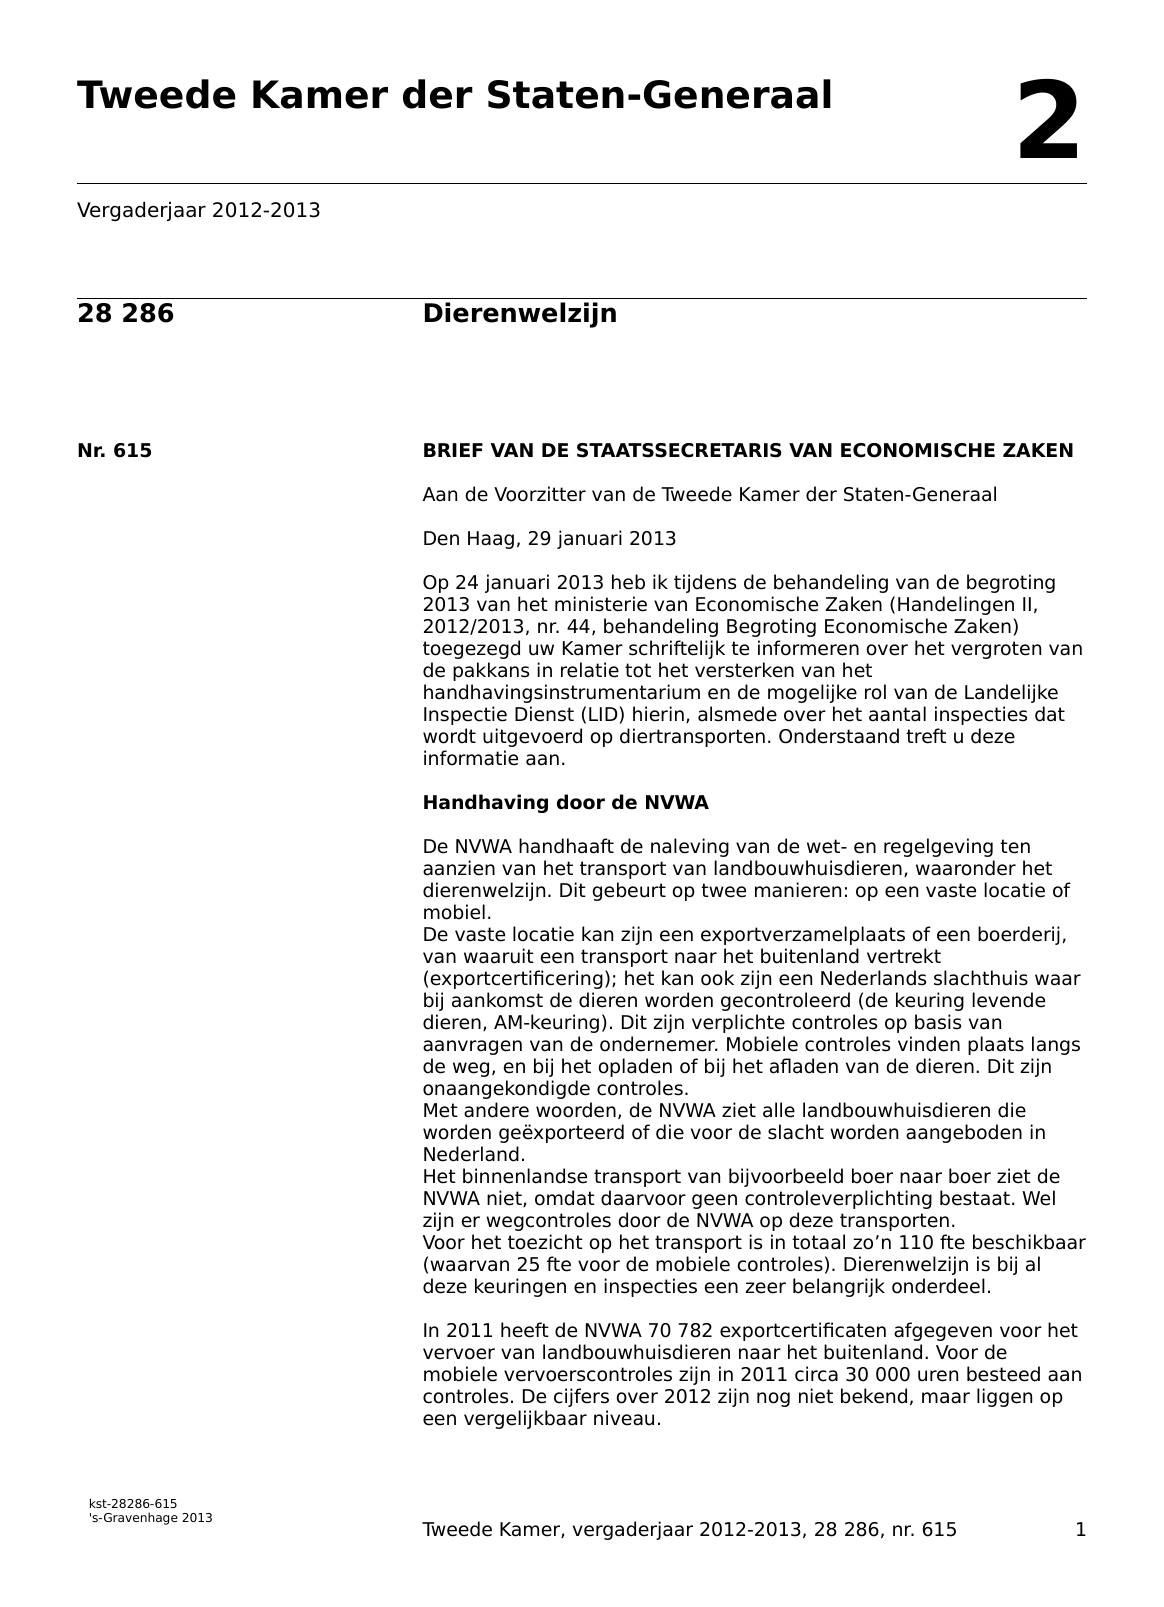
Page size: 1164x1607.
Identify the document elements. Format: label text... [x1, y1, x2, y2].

text kst-28286-615 [88, 1497, 323, 1511]
subtitle Handhaving door de NVWA [422, 792, 1087, 814]
text Voor het toezicht op het transport is in totaal zo’n 110 fte beschikbaar (waarvan 25 fte voor de mobiele controles). Dierenwelzijn is bij al deze keuringen en inspecties een zeer belangrijk onderdeel. [422, 1232, 1087, 1298]
subtitle 28 286 Dierenwelzijn [77, 299, 1087, 329]
text Op 24 januari 2013 heb ik tijdens de behandeling van de begroting 2013 van het ministerie van Economische Zaken (Handelingen II, 2012/2013, nr. 44, behandeling Begroting Economische Zaken) toegezegd uw Kamer schriftelijk te informeren over het vergroten van de pakkans in relatie tot het versterken van het handhavingsinstrumentarium en de mogelijke rol van de Landelijke Inspectie Dienst (LID) hierin, alsmede over het aantal inspecties dat wordt uitgevoerd op diertransporten. Onderstaand treft u deze informatie aan. [422, 572, 1087, 770]
text Het binnenlandse transport van bijvoorbeeld boer naar boer ziet de NVWA niet, omdat daarvoor geen controleverplichting bestaat. Wel zijn er wegcontroles door de NVWA op deze transporten. [422, 1166, 1087, 1232]
text Den Haag, 29 januari 2013 [422, 528, 1087, 550]
subtitle Nr. 615 BRIEF VAN DE STAATSSECRETARIS VAN ECONOMISCHE ZAKEN [77, 440, 1087, 462]
table_header 2 [886, 59, 1087, 183]
text De vaste locatie kan zijn een exportverzamelplaats of een boerderij, van waaruit een transport naar het buitenland vertrekt (exportcertificering); het kan ook zijn een Nederlands slachthuis waar bij aankomst de dieren worden gecontroleerd (de keuring levende dieren, AM-keuring). Dit zijn verplichte controles op basis van aanvragen van de ondernemer. Mobiele controles vinden plaats langs de weg, en bij het opladen of bij het afladen van de dieren. Dit zijn onaangekondigde controles. [422, 924, 1087, 1100]
text 's-Gravenhage 2013 [88, 1511, 323, 1525]
text In 2011 heeft de NVWA 70 782 exportcertificaten afgegeven voor het vervoer van landbouwhuisdieren naar het buitenland. Voor de mobiele vervoerscontroles zijn in 2011 circa 30 000 uren besteed aan controles. De cijfers over 2012 zijn nog niet bekend, maar liggen op een vergelijkbaar niveau. [422, 1320, 1087, 1430]
text Met andere woorden, de NVWA ziet alle landbouwhuisdieren die worden geëxporteerd of die voor de slacht worden aangeboden in Nederland. [422, 1100, 1087, 1166]
table_header Tweede Kamer der Staten-Generaal [77, 59, 886, 183]
text De NVWA handhaaft de naleving van de wet- en regelgeving ten aanzien van het transport van landbouwhuisdieren, waaronder het dierenwelzijn. Dit gebeurt op twee manieren: op een vaste locatie of mobiel. [422, 836, 1087, 924]
text Aan de Voorzitter van de Tweede Kamer der Staten-Generaal [422, 484, 1087, 506]
table_cell Vergaderjaar 2012-2013 [77, 184, 1087, 298]
